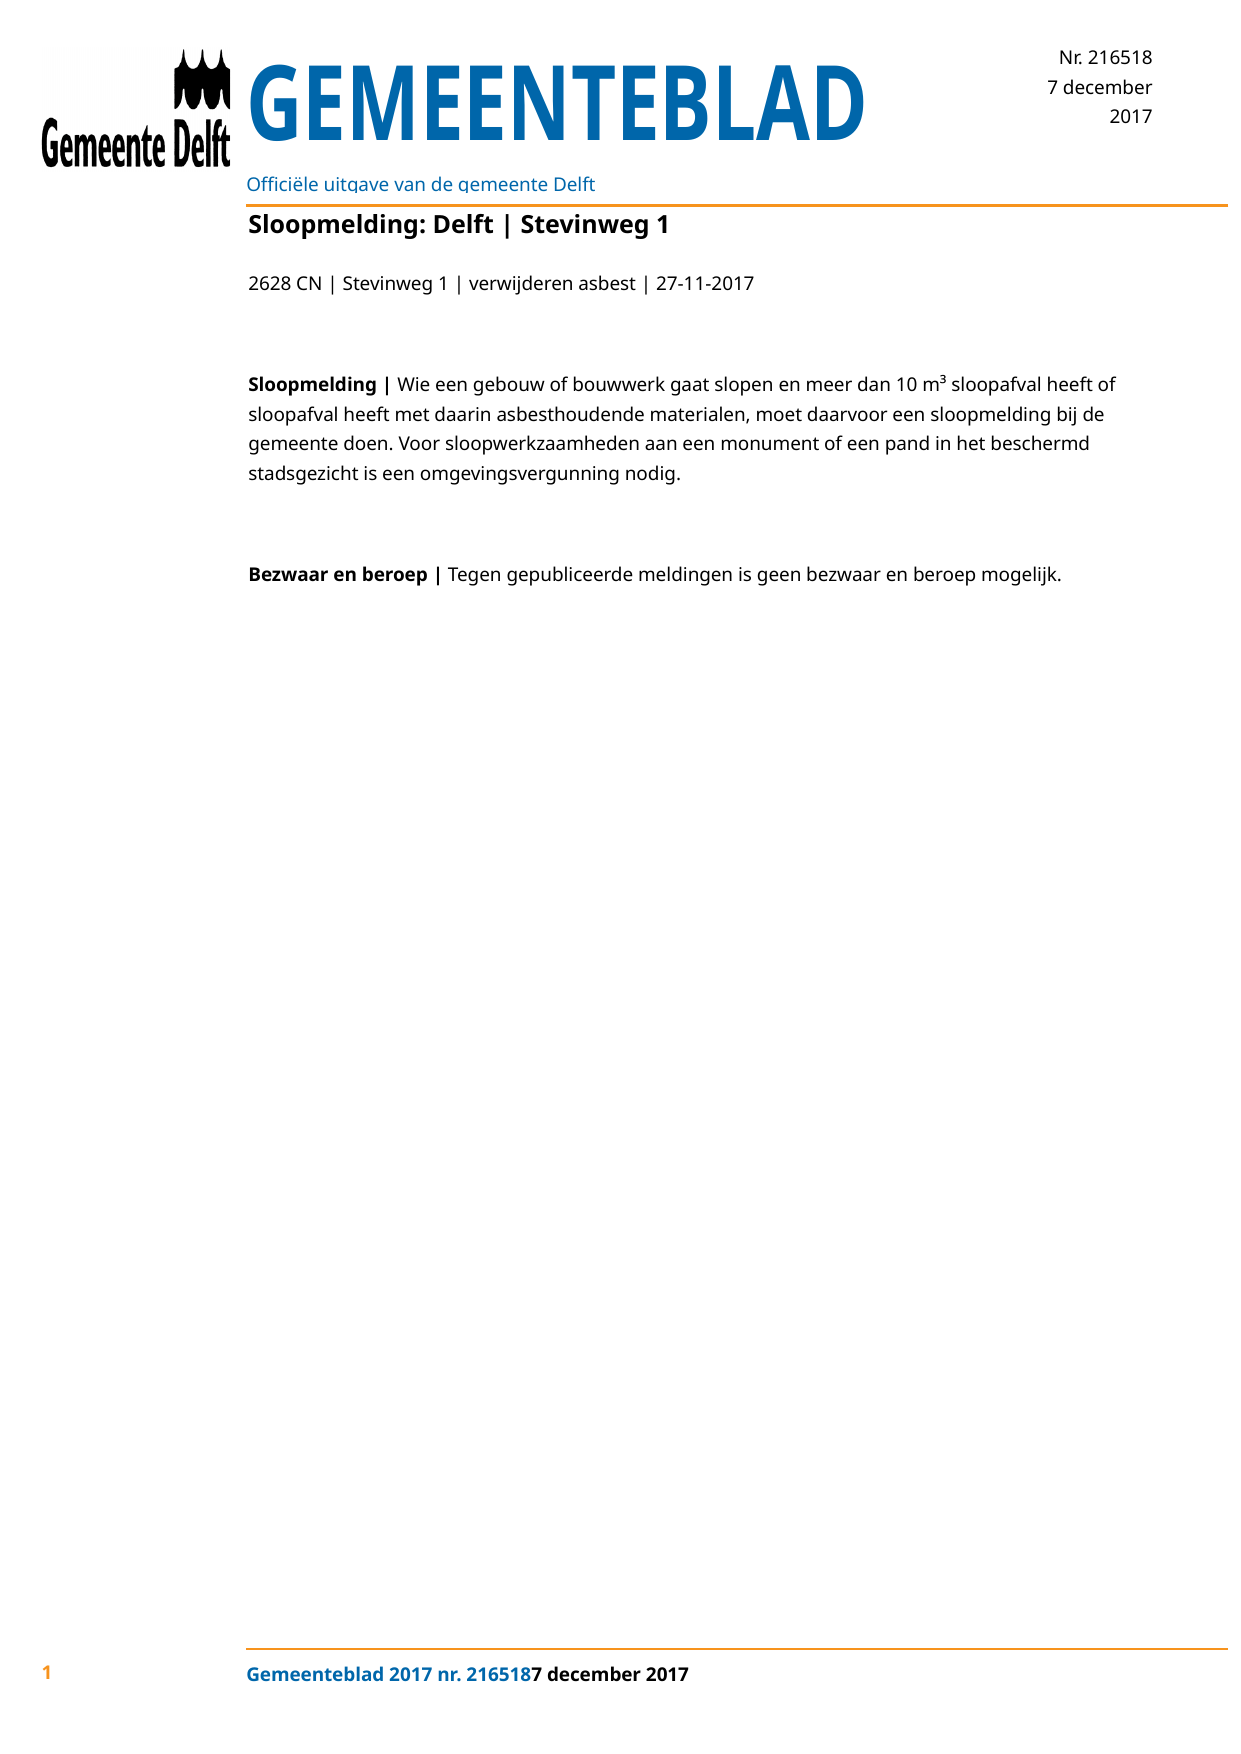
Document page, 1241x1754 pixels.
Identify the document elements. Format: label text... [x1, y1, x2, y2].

picture [41, 47, 231, 172]
text Sloopmelding | Wie een gebouw of bouwwerk gaat slopen en meer dan 10 m³ sloopafval heeft of sloopafval heeft met daarin asbesthoudende materialen, moet daarvoor een sloopmelding bij de gemeente doen. Voor sloopwerkzaamheden aan een monument of een pand in het beschermd stadsgezicht is een omgevingsvergunning nodig. [248, 371, 1152, 486]
text 2628 CN | Stevinweg 1 | verwijderen asbest | 27-11-2017 [248, 270, 1152, 296]
text Sloopmelding: Delft | Stevinweg 1 [248, 207, 1152, 241]
text Bezwaar en beroep | Tegen gepubliceerde meldingen is geen bezwaar en beroep mogelijk. [248, 561, 1152, 586]
